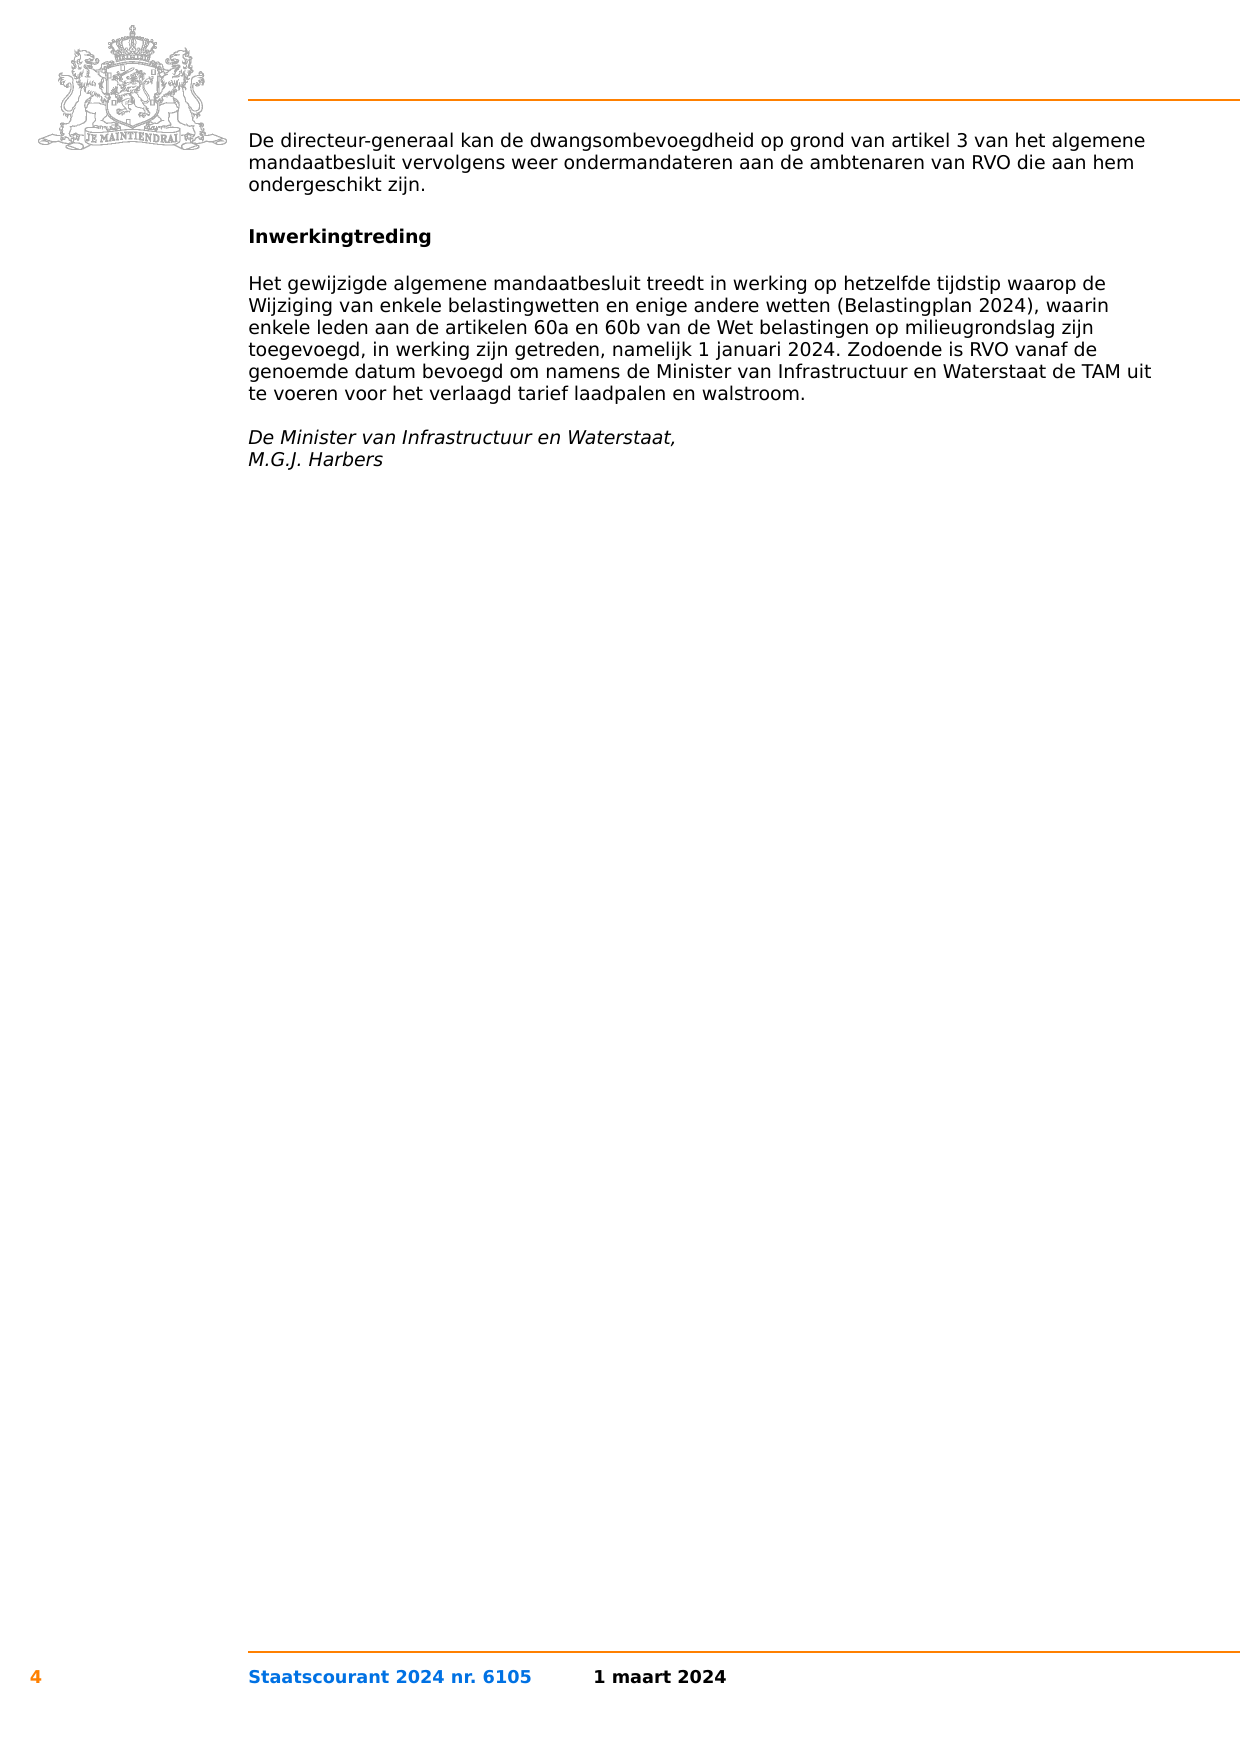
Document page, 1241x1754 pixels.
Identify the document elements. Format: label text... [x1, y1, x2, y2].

text De directeur-generaal kan de dwangsombevoegdheid op grond van artikel 3 van het algemene mandaatbesluit vervolgens weer ondermandateren aan de ambtenaren van RVO die aan hem ondergeschikt zijn. [248, 130, 1163, 196]
text De Minister van Infrastructuur en Waterstaat, M.G.J. Harbers [248, 427, 1163, 471]
text Het gewijzigde algemene mandaatbesluit treedt in werking op hetzelfde tijdstip waarop de Wijziging van enkele belastingwetten en enige andere wetten (Belastingplan 2024), waarin enkele leden aan de artikelen 60a en 60b van de Wet belastingen op milieugrondslag zijn toegevoegd, in werking zijn getreden, namelijk 1 januari 2024. Zodoende is RVO vanaf de genoemde datum bevoegd om namens de Minister van Infrastructuur en Waterstaat de TAM uit te voeren voor het verlaagd tarief laadpalen en walstroom. [248, 273, 1163, 405]
subtitle Inwerkingtreding [248, 226, 1163, 248]
picture [38, 25, 227, 150]
